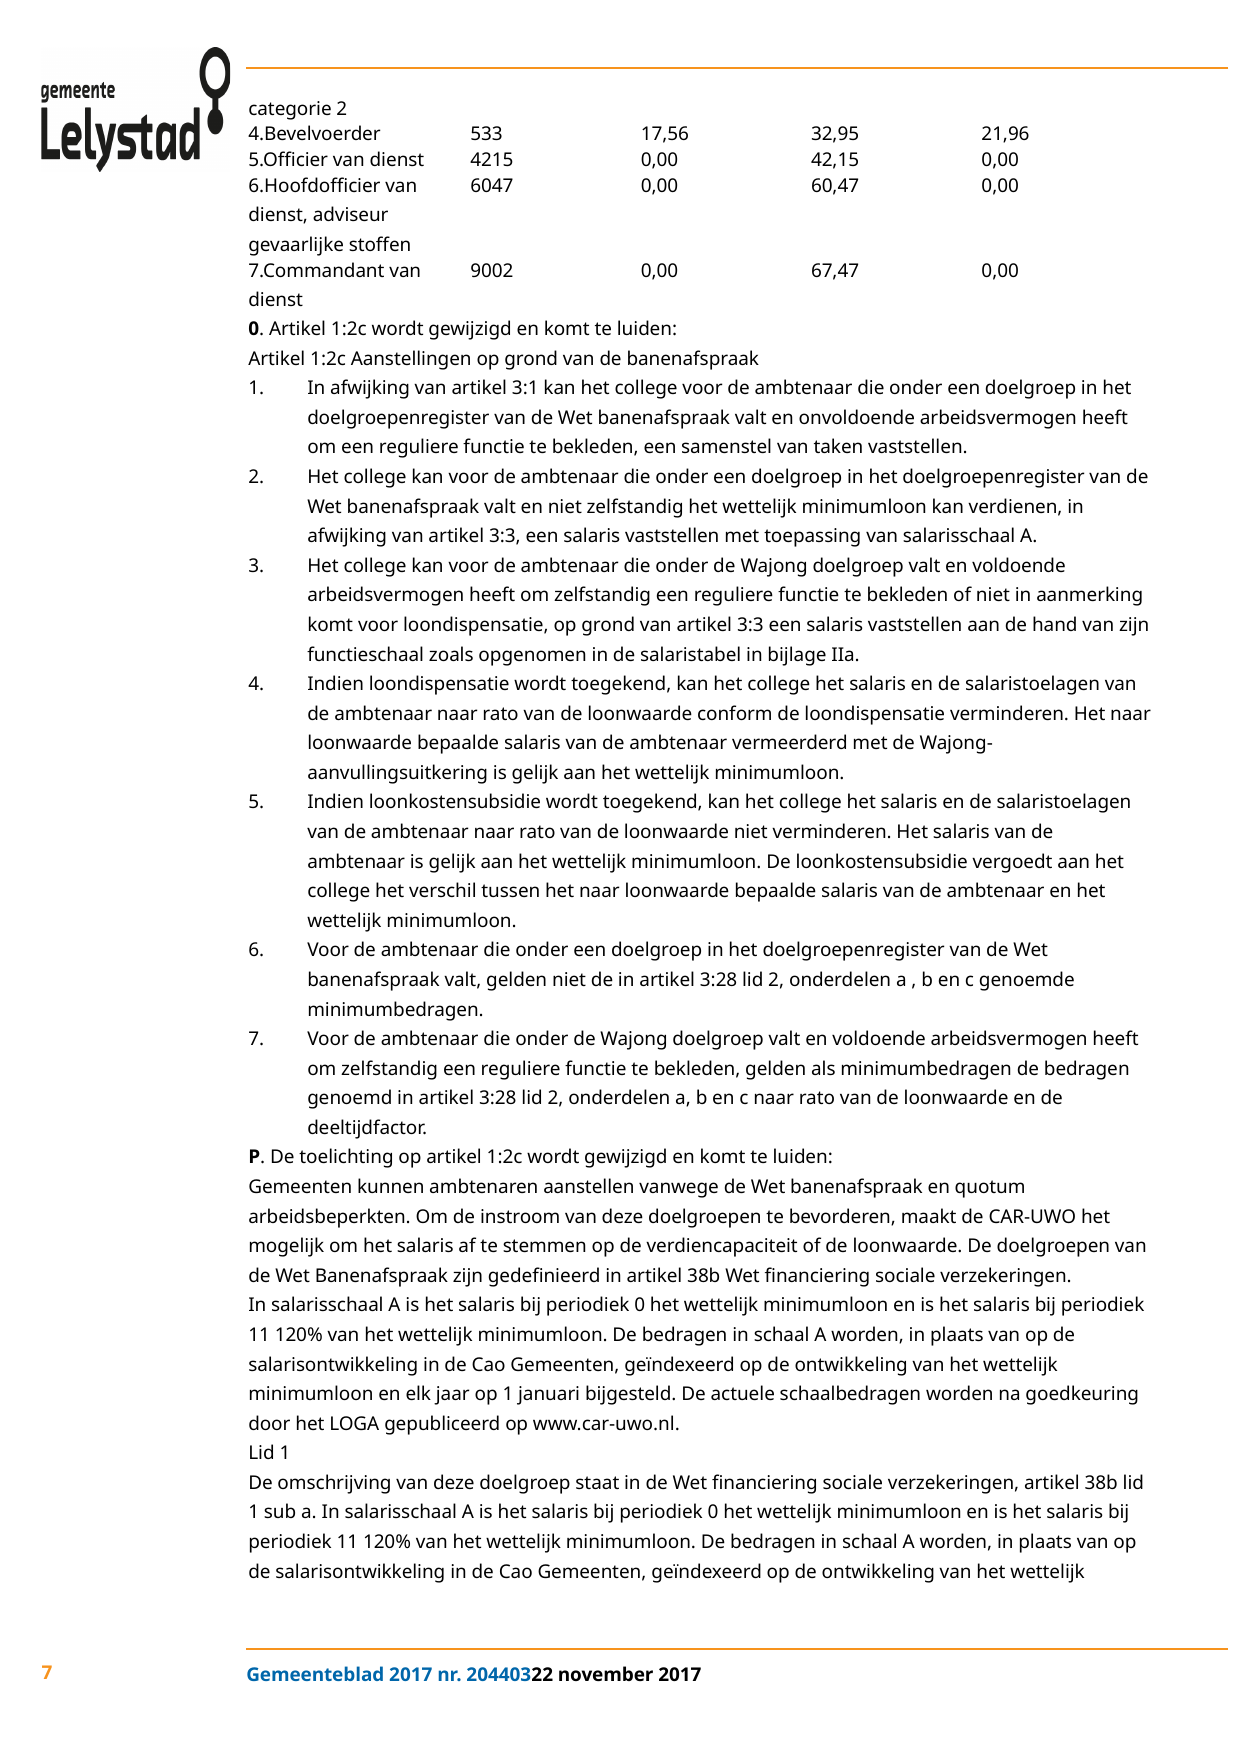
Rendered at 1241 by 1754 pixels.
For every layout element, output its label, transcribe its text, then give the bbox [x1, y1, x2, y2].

table_cell 9002 [470, 257, 641, 312]
table_cell 533 [470, 121, 641, 146]
text P. De toelichting op artikel 1:2c wordt gewijzigd en komt te luiden: [248, 1144, 1152, 1169]
list Voor de ambtenaar die onder de Wajong doelgroep valt en voldoende arbeidsvermogen heeft om zelfstandig een reguliere functie te bekleden, gelden als minimumbedragen de bedragen genoemd in artikel 3:28 lid 2, onderdelen a, b en c naar rato van de loonwaarde en de deeltijdfactor. [248, 1025, 1152, 1140]
table_cell 0,00 [641, 257, 811, 312]
text Lid 1 [248, 1439, 1152, 1465]
table_cell 17,56 [641, 121, 811, 146]
list Indien loonkostensubsidie wordt toegekend, kan het college het salaris en de salaristoelagen van de ambtenaar naar rato van de loonwaarde niet verminderen. Het salaris van de ambtenaar is gelijk aan het wettelijk minimumloon. De loonkostensubsidie vergoedt aan het college het verschil tussen het naar loonwaarde bepaalde salaris van de ambtenaar en het wettelijk minimumloon. [248, 789, 1152, 933]
table_cell [981, 95, 1152, 121]
text In salarisschaal A is het salaris bij periodiek 0 het wettelijk minimumloon en is het salaris bij periodiek 11 120% van het wettelijk minimumloon. De bedragen in schaal A worden, in plaats van op de salarisontwikkeling in de Cao Gemeenten, geïndexeerd op de ontwikkeling van het wettelijk minimumloon en elk jaar op 1 januari bijgesteld. De actuele schaalbedragen worden na goedkeuring door het LOGA gepubliceerd op www.car-uwo.nl. [248, 1292, 1152, 1436]
list Het college kan voor de ambtenaar die onder een doelgroep in het doelgroepenregister van de Wet banenafspraak valt en niet zelfstandig het wettelijk minimumloon kan verdienen, in afwijking van artikel 3:3, een salaris vaststellen met toepassing van salarisschaal A. [248, 463, 1152, 548]
table_cell 6047 [470, 172, 641, 257]
table_cell 6.Hoofdofficier van dienst, adviseur gevaarlijke stoffen [248, 172, 470, 257]
table_cell categorie 2 [248, 95, 470, 121]
list Indien loondispensatie wordt toegekend, kan het college het salaris en de salaristoelagen van de ambtenaar naar rato van de loonwaarde conform de loondispensatie verminderen. Het naar loonwaarde bepaalde salaris van de ambtenaar vermeerderd met de Wajong-aanvullingsuitkering is gelijk aan het wettelijk minimumloon. [248, 670, 1152, 785]
table_cell 0,00 [981, 257, 1152, 312]
table_cell [470, 95, 641, 121]
list Het college kan voor de ambtenaar die onder de Wajong doelgroep valt en voldoende arbeidsvermogen heeft om zelfstandig een reguliere functie te bekleden of niet in aanmerking komt voor loondispensatie, op grond van artikel 3:3 een salaris vaststellen aan de hand van zijn functieschaal zoals opgenomen in de salaristabel in bijlage IIa. [248, 552, 1152, 667]
table_cell [641, 95, 811, 121]
table_cell 4215 [470, 146, 641, 172]
list In afwijking van artikel 3:1 kan het college voor de ambtenaar die onder een doelgroep in het doelgroepenregister van de Wet banenafspraak valt en onvoldoende arbeidsvermogen heeft om een reguliere functie te bekleden, een samenstel van taken vaststellen. [248, 374, 1152, 459]
table_cell 42,15 [811, 146, 981, 172]
table_cell 0,00 [641, 172, 811, 257]
table_cell 0,00 [981, 172, 1152, 257]
table_cell 5.Officier van dienst [248, 146, 470, 172]
table_cell 21,96 [981, 121, 1152, 146]
text Gemeenten kunnen ambtenaren aanstellen vanwege de Wet banenafspraak en quotum arbeidsbeperkten. Om de instroom van deze doelgroepen te bevorderen, maakt de CAR-UWO het mogelijk om het salaris af te stemmen op de verdiencapaciteit of de loonwaarde. De doelgroepen van de Wet Banenafspraak zijn gedefinieerd in artikel 38b Wet financiering sociale verzekeringen. [248, 1173, 1152, 1288]
table_cell 7.Commandant van dienst [248, 257, 470, 312]
list Voor de ambtenaar die onder een doelgroep in het doelgroepenregister van de Wet banenafspraak valt, gelden niet de in artikel 3:28 lid 2, onderdelen a , b en c genoemde minimumbedragen. [248, 937, 1152, 1022]
table_cell 0,00 [981, 146, 1152, 172]
text Artikel 1:2c Aanstellingen op grond van de banenafspraak [248, 345, 1152, 371]
table_cell 0,00 [641, 146, 811, 172]
text De omschrijving van deze doelgroep staat in de Wet financiering sociale verzekeringen, artikel 38b lid 1 sub a. In salarisschaal A is het salaris bij periodiek 0 het wettelijk minimumloon en is het salaris bij periodiek 11 120% van het wettelijk minimumloon. De bedragen in schaal A worden, in plaats van op de salarisontwikkeling in de Cao Gemeenten, geïndexeerd op de ontwikkeling van het wettelijk [248, 1469, 1152, 1584]
text 0. Artikel 1:2c wordt gewijzigd en komt te luiden: [248, 315, 1152, 341]
table_cell 60,47 [811, 172, 981, 257]
picture [41, 47, 231, 172]
table_cell 67,47 [811, 257, 981, 312]
table_cell 4.Bevelvoerder [248, 121, 470, 146]
table_cell [811, 95, 981, 121]
table_cell 32,95 [811, 121, 981, 146]
